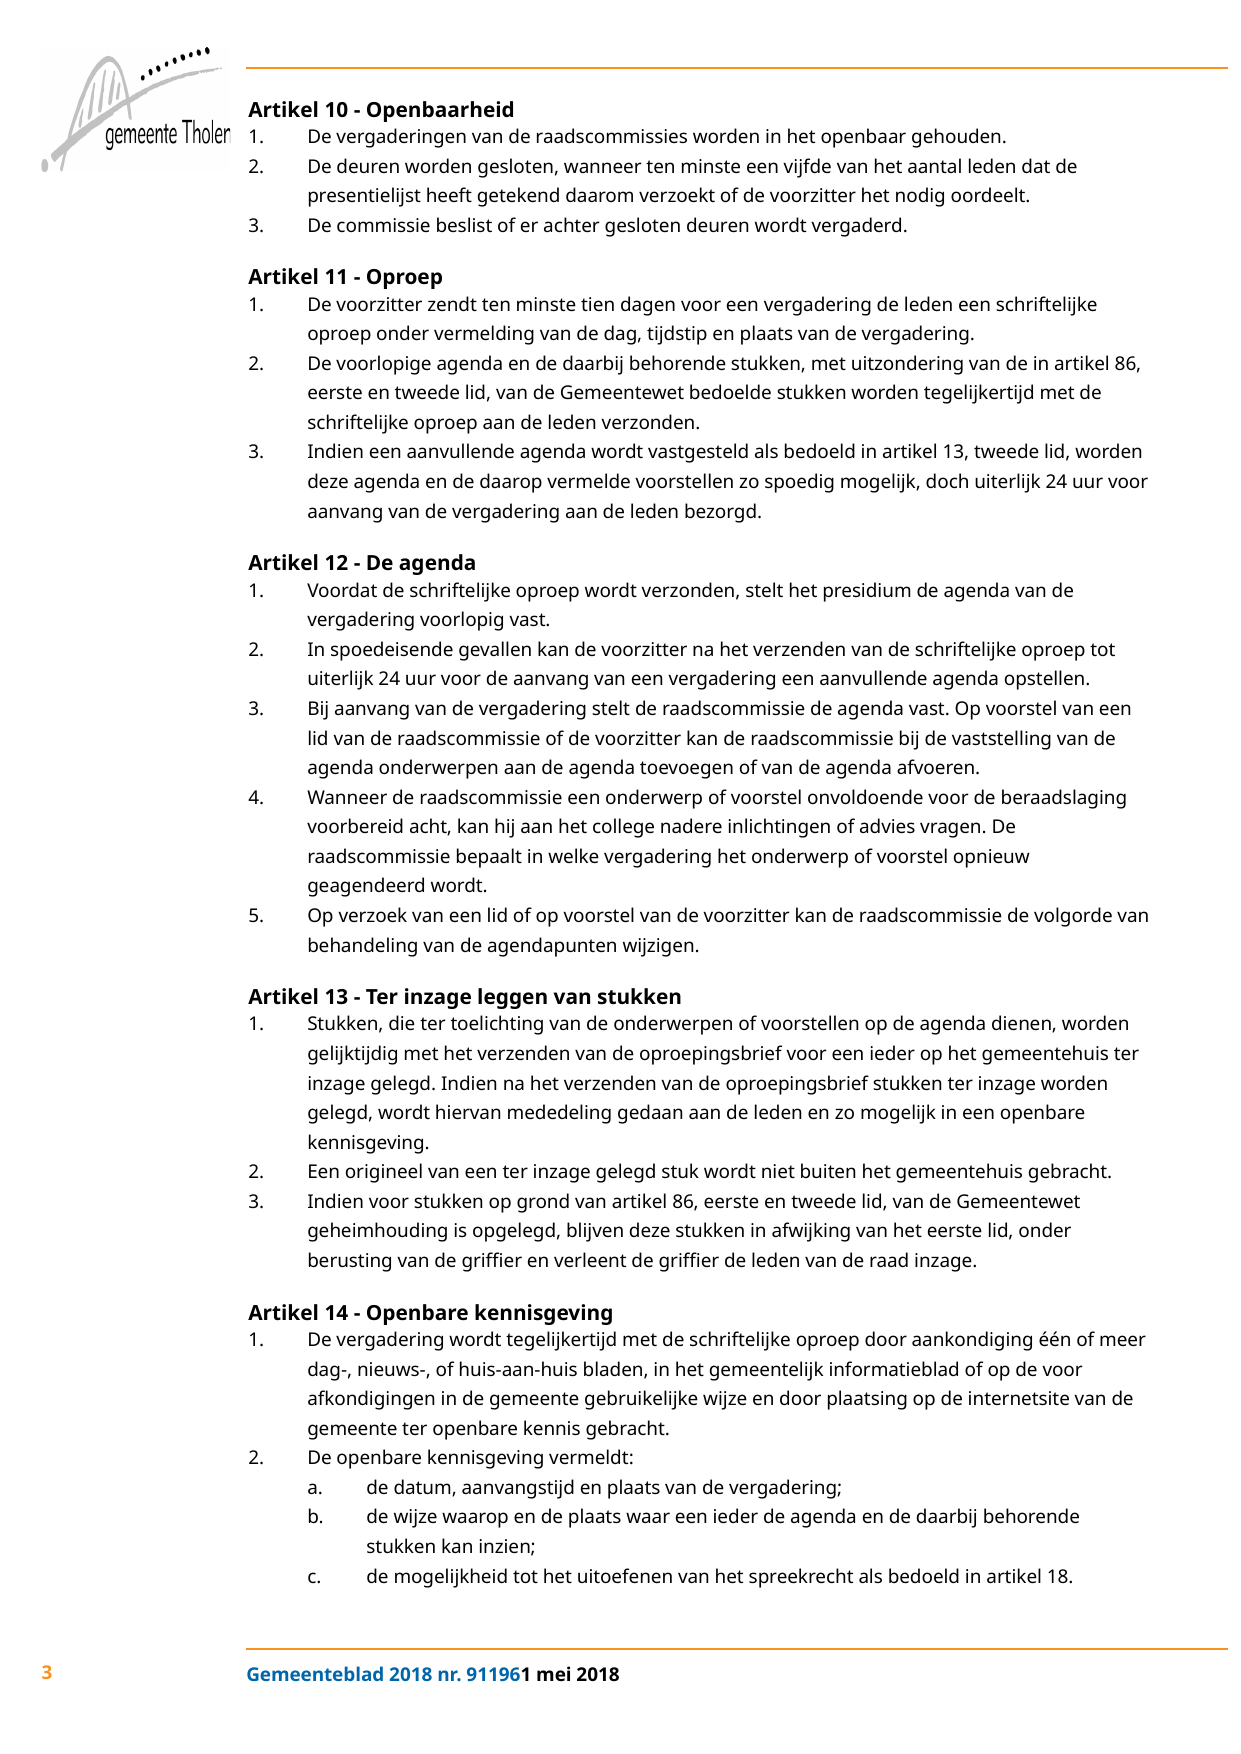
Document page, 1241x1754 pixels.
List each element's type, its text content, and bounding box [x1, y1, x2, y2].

list De voorzitter zendt ten minste tien dagen voor een vergadering de leden een schriftelijke oproep onder vermelding van de dag, tijdstip en plaats van de vergadering. [248, 291, 1152, 346]
list Stukken, die ter toelichting van de onderwerpen of voorstellen op de agenda dienen, worden gelijktijdig met het verzenden van de oproepingsbrief voor een ieder op het gemeentehuis ter inzage gelegd. Indien na het verzenden van de oproepingsbrief stukken ter inzage worden gelegd, wordt hiervan mededeling gedaan aan de leden en zo mogelijk in een openbare kennisgeving. [248, 1011, 1152, 1155]
list De vergadering wordt tegelijkertijd met de schriftelijke oproep door aankondiging één of meer dag-, nieuws-, of huis-aan-huis bladen, in het gemeentelijk informatieblad of op de voor afkondigingen in de gemeente gebruikelijke wijze en door plaatsing op de internetsite van de gemeente ter openbare kennis gebracht. [248, 1326, 1152, 1441]
list Wanneer de raadscommissie een onderwerp of voorstel onvoldoende voor de beraadslaging voorbereid acht, kan hij aan het college nadere inlichtingen of advies vragen. De raadscommissie bepaalt in welke vergadering het onderwerp of voorstel opnieuw geagendeerd wordt. [248, 784, 1152, 898]
list De vergaderingen van de raadscommissies worden in het openbaar gehouden. [248, 123, 1152, 149]
list Een origineel van een ter inzage gelegd stuk wordt niet buiten het gemeentehuis gebracht. [248, 1158, 1152, 1184]
list de wijze waarop en de plaats waar een ieder de agenda en de daarbij behorende stukken kan inzien; [307, 1504, 1152, 1559]
list Bij aanvang van de vergadering stelt de raadscommissie de agenda vast. Op voorstel van een lid van de raadscommissie of de voorzitter kan de raadscommissie bij de vaststelling van de agenda onderwerpen aan de agenda toevoegen of van de agenda afvoeren. [248, 695, 1152, 780]
list De deuren worden gesloten, wanneer ten minste een vijfde van het aantal leden dat de presentielijst heeft getekend daarom verzoekt of de voorzitter het nodig oordeelt. [248, 153, 1152, 208]
text Artikel 14 - Openbare kennisgeving [248, 1298, 1152, 1326]
list Op verzoek van een lid of op voorstel van de voorzitter kan de raadscommissie de volgorde van behandeling van de agendapunten wijzigen. [248, 902, 1152, 957]
text Artikel 12 - De agenda [248, 548, 1152, 577]
list De voorlopige agenda en de daarbij behorende stukken, met uitzondering van de in artikel 86, eerste en tweede lid, van de Gemeentewet bedoelde stukken worden tegelijkertijd met de schriftelijke oproep aan de leden verzonden. [248, 350, 1152, 435]
list De commissie beslist of er achter gesloten deuren wordt vergaderd. [248, 212, 1152, 238]
list In spoedeisende gevallen kan de voorzitter na het verzenden van de schriftelijke oproep tot uiterlijk 24 uur voor de aanvang van een vergadering een aanvullende agenda opstellen. [248, 636, 1152, 691]
list de datum, aanvangstijd en plaats van de vergadering; [307, 1474, 1152, 1500]
picture [41, 47, 231, 172]
text Artikel 13 - Ter inzage leggen van stukken [248, 982, 1152, 1011]
list de mogelijkheid tot het uitoefenen van het spreekrecht als bedoeld in artikel 18. [307, 1563, 1152, 1588]
list Indien voor stukken op grond van artikel 86, eerste en tweede lid, van de Gemeentewet geheimhouding is opgelegd, blijven deze stukken in afwijking van het eerste lid, onder berusting van de griffier en verleent de griffier de leden van de raad inzage. [248, 1188, 1152, 1273]
list Voordat de schriftelijke oproep wordt verzonden, stelt het presidium de agenda van de vergadering voorlopig vast. [248, 577, 1152, 632]
list Indien een aanvullende agenda wordt vastgesteld als bedoeld in artikel 13, tweede lid, worden deze agenda en de daarop vermelde voorstellen zo spoedig mogelijk, doch uiterlijk 24 uur voor aanvang van de vergadering aan de leden bezorgd. [248, 439, 1152, 524]
text Artikel 10 - Openbaarheid [248, 95, 1152, 123]
text Artikel 11 - Oproep [248, 262, 1152, 291]
list De openbare kennisgeving vermeldt: [248, 1444, 1152, 1470]
